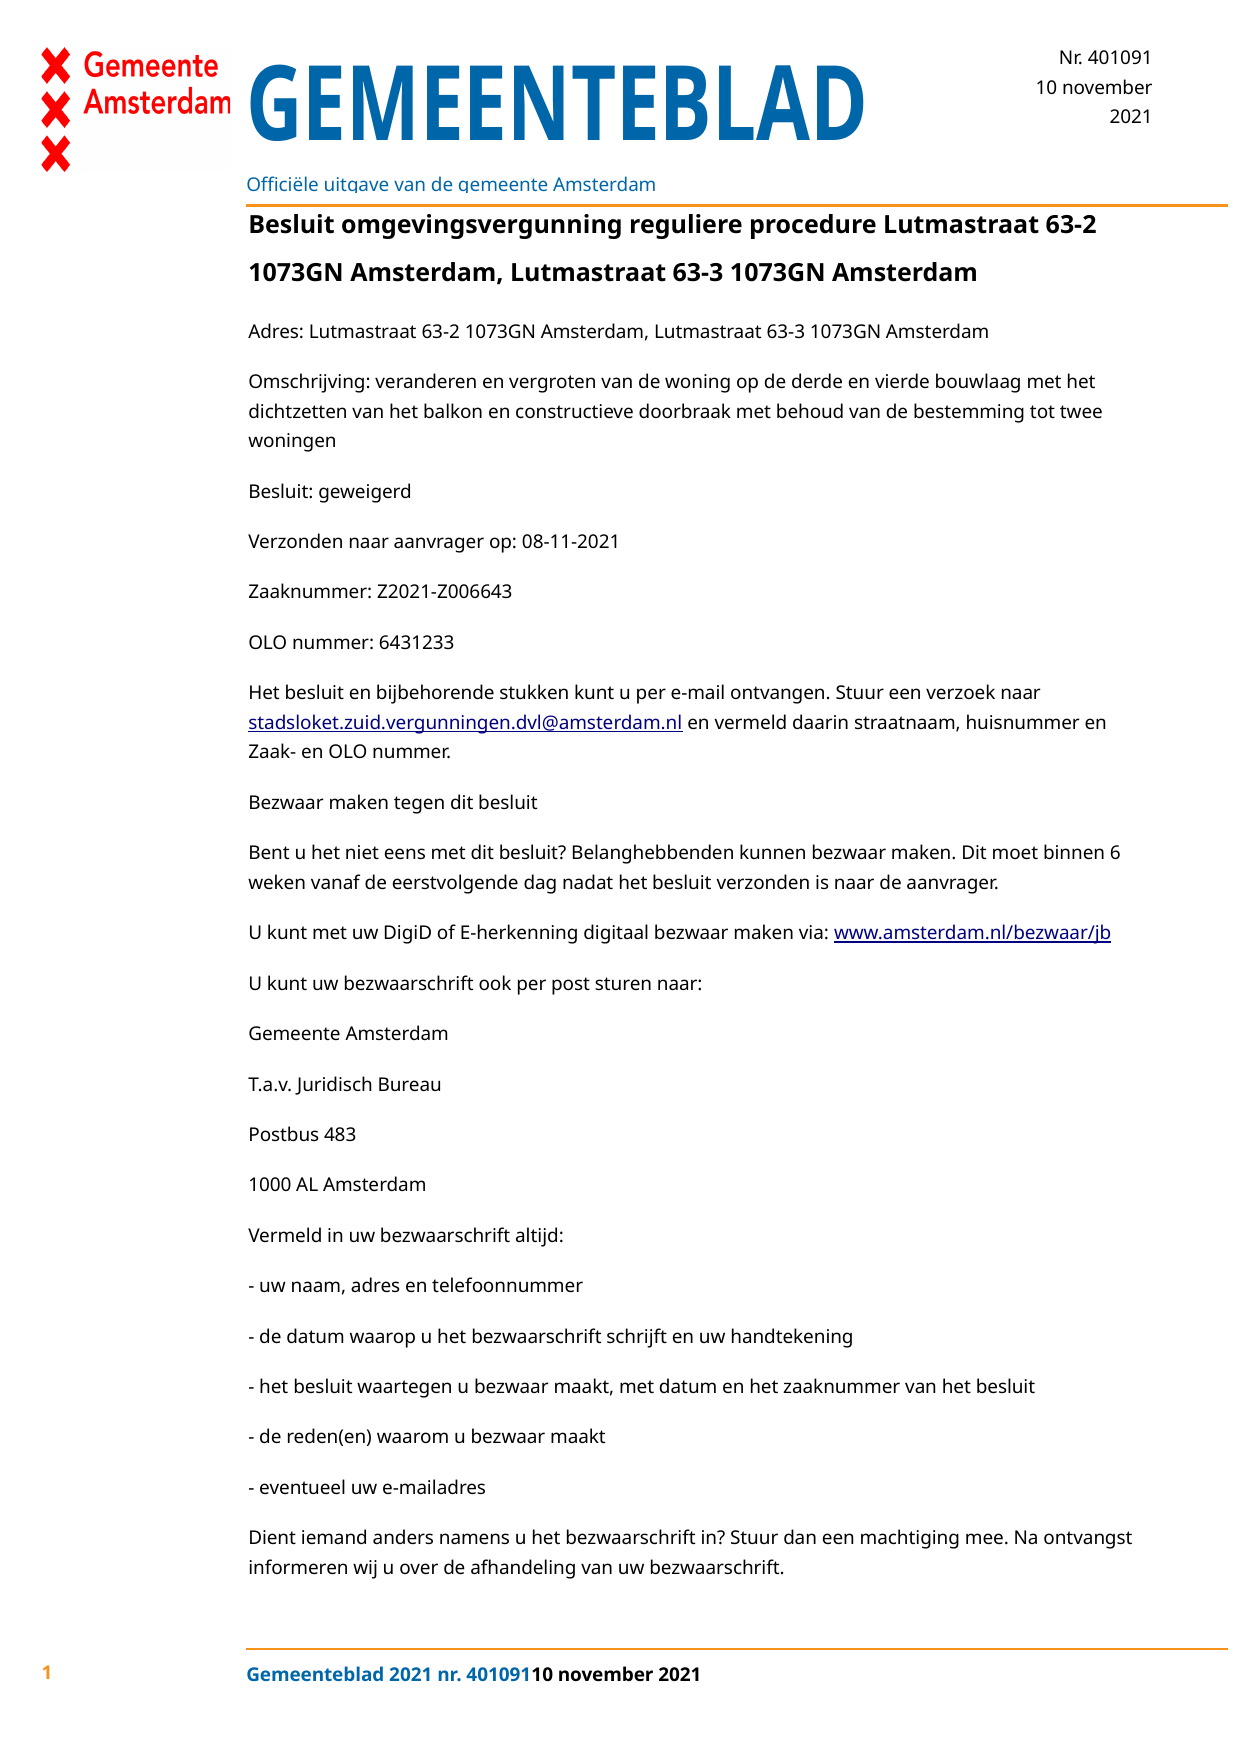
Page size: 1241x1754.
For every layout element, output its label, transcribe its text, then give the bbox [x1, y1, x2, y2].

text - de datum waarop u het bezwaarschrift schrijft en uw handtekening [248, 1323, 1152, 1349]
text Bezwaar maken tegen dit besluit [248, 789, 1152, 815]
text Bent u het niet eens met dit besluit? Belanghebbenden kunnen bezwaar maken. Dit moet binnen 6 weken vanaf de eerstvolgende dag nadat het besluit verzonden is naar de aanvrager. [248, 839, 1152, 895]
text OLO nummer: 6431233 [248, 629, 1152, 655]
text Adres: Lutmastraat 63-2 1073GN Amsterdam, Lutmastraat 63-3 1073GN Amsterdam [248, 318, 1152, 344]
text U kunt met uw DigiD of E-herkenning digitaal bezwaar maken via: www.amsterdam.nl/bezwaar/jb [248, 919, 1152, 945]
text Postbus 483 [248, 1121, 1152, 1147]
text U kunt uw bezwaarschrift ook per post sturen naar: [248, 970, 1152, 996]
text - het besluit waartegen u bezwaar maakt, met datum en het zaaknummer van het besluit [248, 1373, 1152, 1399]
text Het besluit en bijbehorende stukken kunt u per e-mail ontvangen. Stuur een verzoek naar stadsloket.zuid.vergunningen.dvl@amsterdam.nl en vermeld daarin straatnaam, huisnummer en Zaak- en OLO nummer. [248, 679, 1152, 764]
text Zaaknummer: Z2021-Z006643 [248, 579, 1152, 604]
text Besluit omgevingsvergunning reguliere procedure Lutmastraat 63-2 1073GN Amsterdam, Lutmastraat 63-3 1073GN Amsterdam [248, 207, 1152, 288]
text 1000 AL Amsterdam [248, 1172, 1152, 1197]
text Verzonden naar aanvrager op: 08-11-2021 [248, 528, 1152, 554]
text Omschrijving: veranderen en vergroten van de woning op de derde en vierde bouwlaag met het dichtzetten van het balkon en constructieve doorbraak met behoud van de bestemming tot twee woningen [248, 368, 1152, 453]
picture [41, 47, 231, 172]
text Besluit: geweigerd [248, 478, 1152, 504]
text - uw naam, adres en telefoonnummer [248, 1272, 1152, 1298]
text Gemeente Amsterdam [248, 1020, 1152, 1046]
text Dient iemand anders namens u het bezwaarschrift in? Stuur dan een machtiging mee. Na ontvangst informeren wij u over de afhandeling van uw bezwaarschrift. [248, 1524, 1152, 1580]
text T.a.v. Juridisch Bureau [248, 1071, 1152, 1097]
text Vermeld in uw bezwaarschrift altijd: [248, 1222, 1152, 1248]
text - eventueel uw e-mailadres [248, 1474, 1152, 1500]
text - de reden(en) waarom u bezwaar maakt [248, 1424, 1152, 1449]
